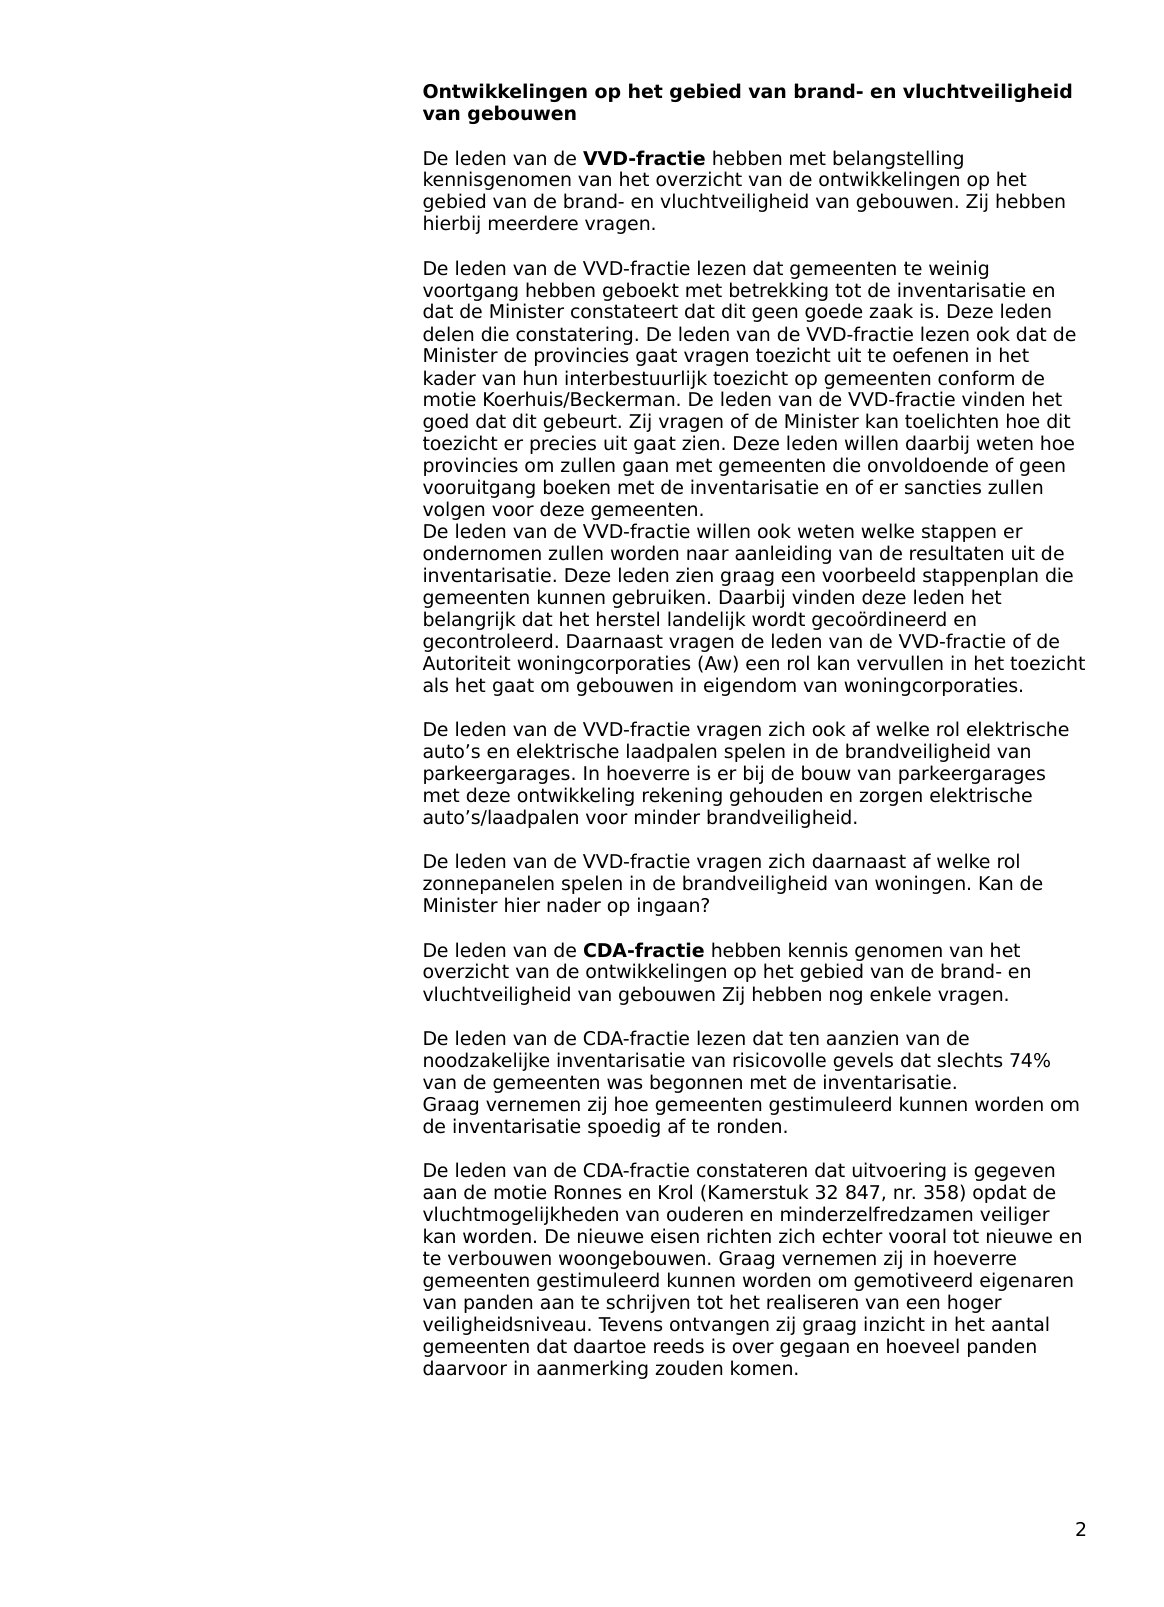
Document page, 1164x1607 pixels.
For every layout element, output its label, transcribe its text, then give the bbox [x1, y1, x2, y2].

text De leden van de VVD-fractie lezen dat gemeenten te weinig voortgang hebben geboekt met betrekking tot de inventarisatie en dat de Minister constateert dat dit geen goede zaak is. Deze leden delen die constatering. De leden van de VVD-fractie lezen ook dat de Minister de provincies gaat vragen toezicht uit te oefenen in het kader van hun interbestuurlijk toezicht op gemeenten conform de motie Koerhuis/Beckerman. De leden van de VVD-fractie vinden het goed dat dit gebeurt. Zij vragen of de Minister kan toelichten hoe dit toezicht er precies uit gaat zien. Deze leden willen daarbij weten hoe provincies om zullen gaan met gemeenten die onvoldoende of geen vooruitgang boeken met de inventarisatie en of er sancties zullen volgen voor deze gemeenten. [422, 257, 1087, 521]
text De leden van de VVD-fractie vragen zich daarnaast af welke rol zonnepanelen spelen in de brandveiligheid van woningen. Kan de Minister hier nader op ingaan? [422, 851, 1087, 917]
text De leden van de CDA-fractie hebben kennis genomen van het overzicht van de ontwikkelingen op het gebied van de brand- en vluchtveiligheid van gebouwen Zij hebben nog enkele vragen. [422, 939, 1087, 1005]
text De leden van de VVD-fractie hebben met belangstelling kennisgenomen van het overzicht van de ontwikkelingen op het gebied van de brand- en vluchtveiligheid van gebouwen. Zij hebben hierbij meerdere vragen. [422, 147, 1087, 235]
text De leden van de VVD-fractie willen ook weten welke stappen er ondernomen zullen worden naar aanleiding van de resultaten uit de inventarisatie. Deze leden zien graag een voorbeeld stappenplan die gemeenten kunnen gebruiken. Daarbij vinden deze leden het belangrijk dat het herstel landelijk wordt gecoördineerd en gecontroleerd. Daarnaast vragen de leden van de VVD-fractie of de Autoriteit woningcorporaties (Aw) een rol kan vervullen in het toezicht als het gaat om gebouwen in eigendom van woningcorporaties. [422, 521, 1087, 697]
subtitle Ontwikkelingen op het gebied van brand- en vluchtveiligheid van gebouwen [422, 81, 1087, 125]
text De leden van de VVD-fractie vragen zich ook af welke rol elektrische auto’s en elektrische laadpalen spelen in de brandveiligheid van parkeergarages. In hoeverre is er bij de bouw van parkeergarages met deze ontwikkeling rekening gehouden en zorgen elektrische auto’s/laadpalen voor minder brandveiligheid. [422, 719, 1087, 829]
text De leden van de CDA-fractie lezen dat ten aanzien van de noodzakelijke inventarisatie van risicovolle gevels dat slechts 74% van de gemeenten was begonnen met de inventarisatie. [422, 1028, 1087, 1093]
text Graag vernemen zij hoe gemeenten gestimuleerd kunnen worden om de inventarisatie spoedig af te ronden. [422, 1093, 1087, 1137]
text De leden van de CDA-fractie constateren dat uitvoering is gegeven aan de motie Ronnes en Krol (Kamerstuk 32 847, nr. 358) opdat de vluchtmogelijkheden van ouderen en minderzelfredzamen veiliger kan worden. De nieuwe eisen richten zich echter vooral tot nieuwe en te verbouwen woongebouwen. Graag vernemen zij in hoeverre gemeenten gestimuleerd kunnen worden om gemotiveerd eigenaren van panden aan te schrijven tot het realiseren van een hoger veiligheidsniveau. Tevens ontvangen zij graag inzicht in het aantal gemeenten dat daartoe reeds is over gegaan en hoeveel panden daarvoor in aanmerking zouden komen. [422, 1160, 1087, 1379]
